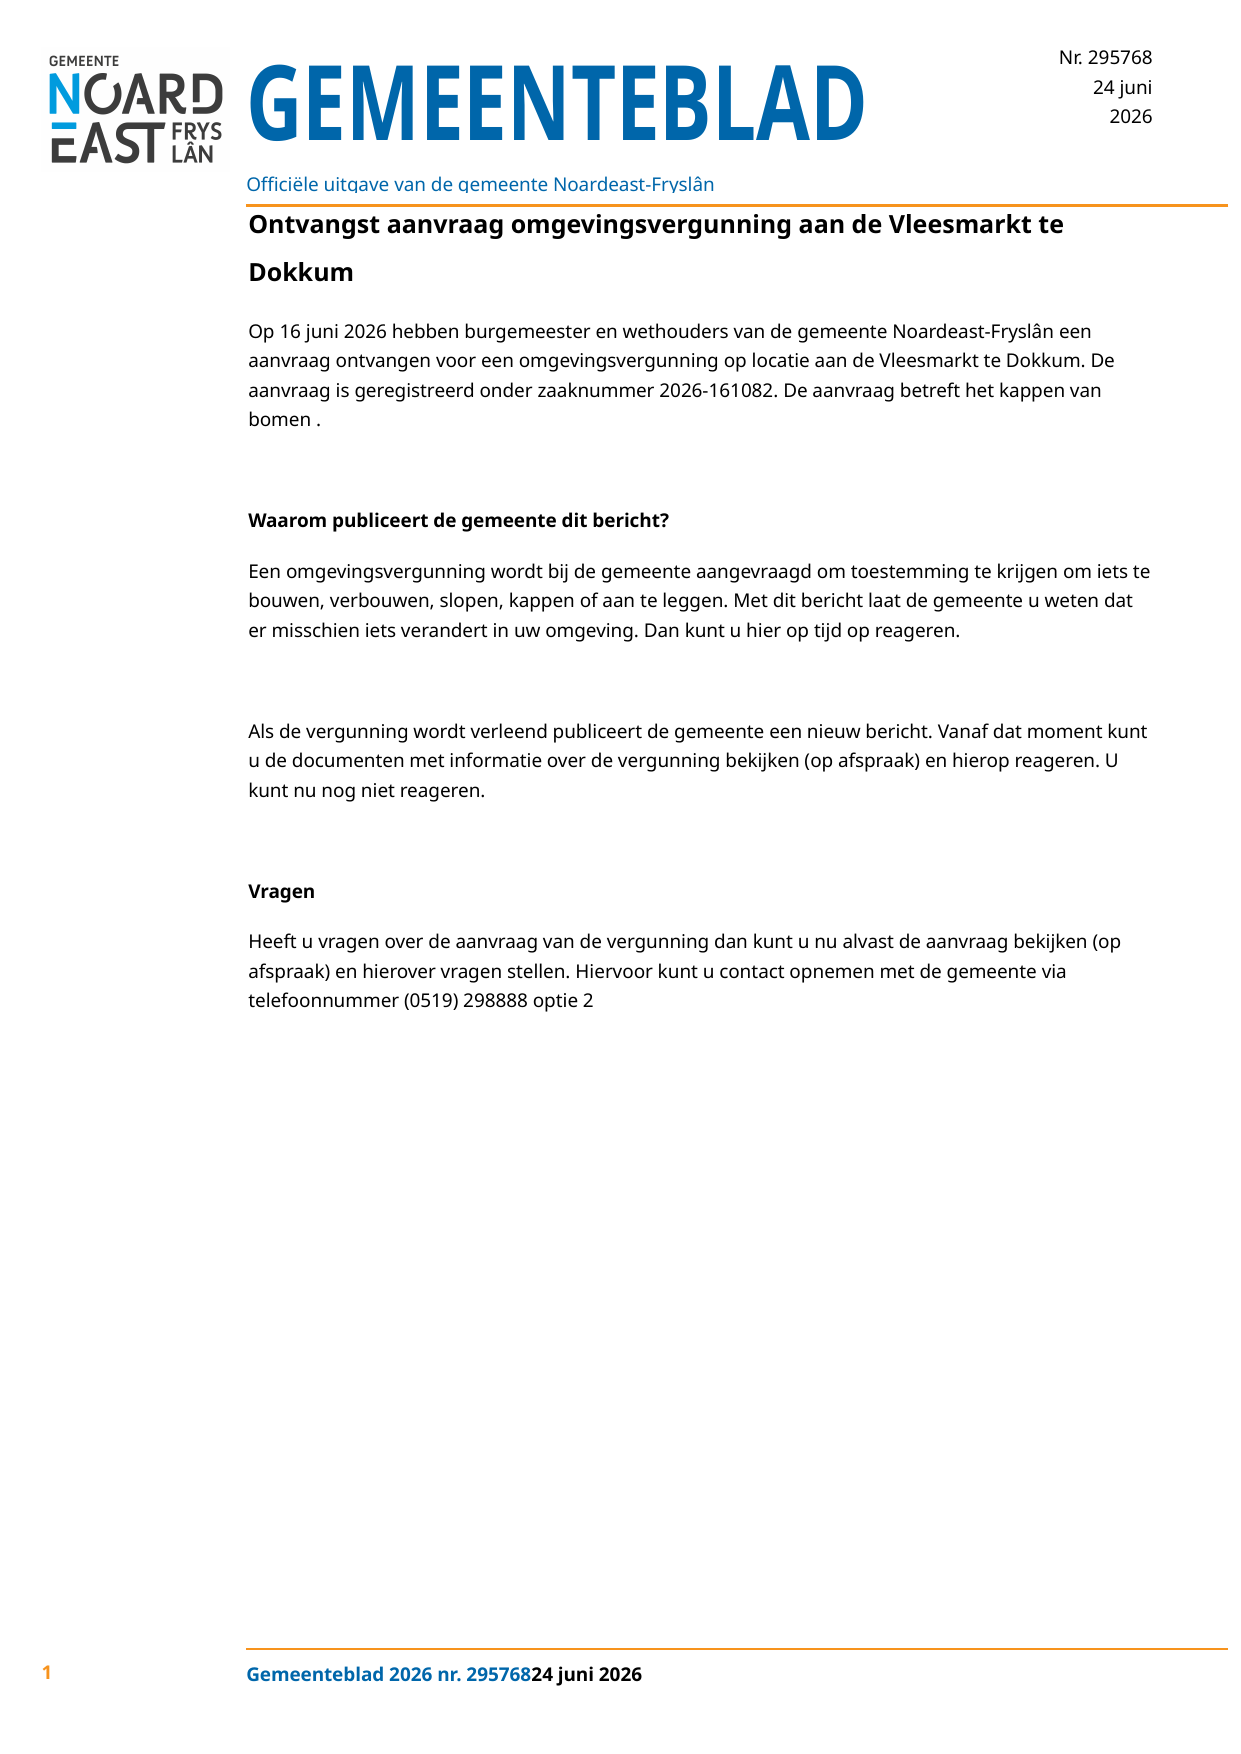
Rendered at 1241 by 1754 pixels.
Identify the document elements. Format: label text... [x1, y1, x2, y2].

text Een omgevingsvergunning wordt bij de gemeente aangevraagd om toestemming te krijgen om iets te bouwen, verbouwen, slopen, kappen of aan te leggen. Met dit bericht laat de gemeente u weten dat er misschien iets verandert in uw omgeving. Dan kunt u hier op tijd op reageren. [248, 558, 1152, 643]
text Ontvangst aanvraag omgevingsvergunning aan de Vleesmarkt te Dokkum [248, 207, 1152, 288]
text Vragen [248, 878, 1152, 904]
text Waarom publiceert de gemeente dit bericht? [248, 507, 1152, 533]
text Heeft u vragen over de aanvraag van de vergunning dan kunt u nu alvast de aanvraag bekijken (op afspraak) en hierover vragen stellen. Hiervoor kunt u contact opnemen met de gemeente via telefoonnummer (0519) 298888 optie 2 [248, 928, 1152, 1013]
picture [41, 47, 231, 172]
text Als de vergunning wordt verleend publiceert de gemeente een nieuw bericht. Vanaf dat moment kunt u de documenten met informatie over de vergunning bekijken (op afspraak) en hierop reageren. U kunt nu nog niet reageren. [248, 718, 1152, 803]
text Op 16 juni 2026 hebben burgemeester en wethouders van de gemeente Noardeast-Fryslân een aanvraag ontvangen voor een omgevingsvergunning op locatie aan de Vleesmarkt te Dokkum. De aanvraag is geregistreerd onder zaaknummer 2026-161082. De aanvraag betreft het kappen van bomen . [248, 318, 1152, 432]
